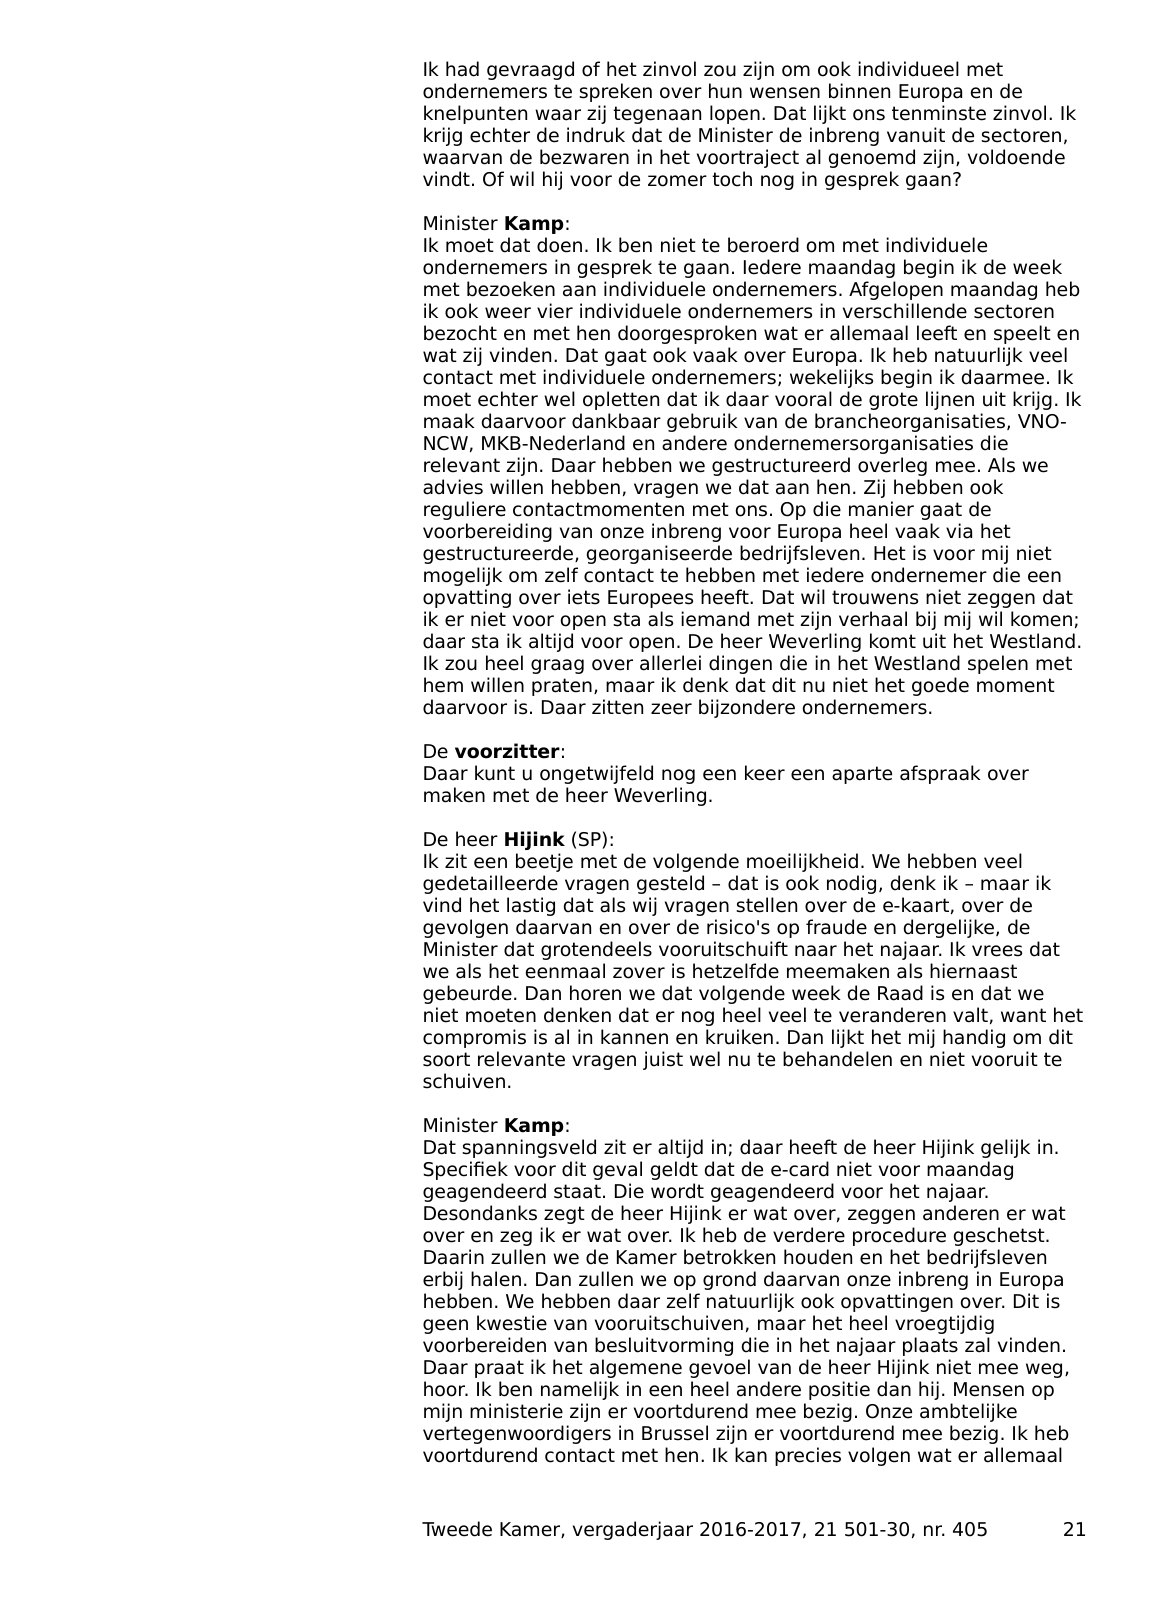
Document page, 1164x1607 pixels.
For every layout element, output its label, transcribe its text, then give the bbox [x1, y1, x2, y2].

text Ik zit een beetje met de volgende moeilijkheid. We hebben veel gedetailleerde vragen gesteld – dat is ook nodig, denk ik – maar ik vind het lastig dat als wij vragen stellen over de e-kaart, over de gevolgen daarvan en over de risico's op fraude en dergelijke, de Minister dat grotendeels vooruitschuift naar het najaar. Ik vrees dat we als het eenmaal zover is hetzelfde meemaken als hiernaast gebeurde. Dan horen we dat volgende week de Raad is en dat we niet moeten denken dat er nog heel veel te veranderen valt, want het compromis is al in kannen en kruiken. Dan lijkt het mij handig om dit soort relevante vragen juist wel nu te behandelen en niet vooruit te schuiven. [422, 851, 1087, 1093]
text De voorzitter: [422, 741, 1087, 763]
text Dat spanningsveld zit er altijd in; daar heeft de heer Hijink gelijk in. Specifiek voor dit geval geldt dat de e-card niet voor maandag geagendeerd staat. Die wordt geagendeerd voor het najaar. Desondanks zegt de heer Hijink er wat over, zeggen anderen er wat over en zeg ik er wat over. Ik heb de verdere procedure geschetst. Daarin zullen we de Kamer betrokken houden en het bedrijfsleven erbij halen. Dan zullen we op grond daarvan onze inbreng in Europa hebben. We hebben daar zelf natuurlijk ook opvattingen over. Dit is geen kwestie van vooruitschuiven, maar het heel vroegtijdig voorbereiden van besluitvorming die in het najaar plaats zal vinden. Daar praat ik het algemene gevoel van de heer Hijink niet mee weg, hoor. Ik ben namelijk in een heel andere positie dan hij. Mensen op mijn ministerie zijn er voortdurend mee bezig. Onze ambtelijke vertegenwoordigers in Brussel zijn er voortdurend mee bezig. Ik heb voortdurend contact met hen. Ik kan precies volgen wat er allemaal [422, 1137, 1087, 1467]
text Daar kunt u ongetwijfeld nog een keer een aparte afspraak over maken met de heer Weverling. [422, 763, 1087, 807]
text De heer Hijink (SP): [422, 829, 1087, 851]
text Ik moet dat doen. Ik ben niet te beroerd om met individuele ondernemers in gesprek te gaan. Iedere maandag begin ik de week met bezoeken aan individuele ondernemers. Afgelopen maandag heb ik ook weer vier individuele ondernemers in verschillende sectoren bezocht en met hen doorgesproken wat er allemaal leeft en speelt en wat zij vinden. Dat gaat ook vaak over Europa. Ik heb natuurlijk veel contact met individuele ondernemers; wekelijks begin ik daarmee. Ik moet echter wel opletten dat ik daar vooral de grote lijnen uit krijg. Ik maak daarvoor dankbaar gebruik van de brancheorganisaties, VNO-NCW, MKB-Nederland en andere ondernemersorganisaties die relevant zijn. Daar hebben we gestructureerd overleg mee. Als we advies willen hebben, vragen we dat aan hen. Zij hebben ook reguliere contactmomenten met ons. Op die manier gaat de voorbereiding van onze inbreng voor Europa heel vaak via het gestructureerde, georganiseerde bedrijfsleven. Het is voor mij niet mogelijk om zelf contact te hebben met iedere ondernemer die een opvatting over iets Europees heeft. Dat wil trouwens niet zeggen dat ik er niet voor open sta als iemand met zijn verhaal bij mij wil komen; daar sta ik altijd voor open. De heer Weverling komt uit het Westland. Ik zou heel graag over allerlei dingen die in het Westland spelen met hem willen praten, maar ik denk dat dit nu niet het goede moment daarvoor is. Daar zitten zeer bijzondere ondernemers. [422, 235, 1087, 719]
text Minister Kamp: [422, 213, 1087, 235]
text Ik had gevraagd of het zinvol zou zijn om ook individueel met ondernemers te spreken over hun wensen binnen Europa en de knelpunten waar zij tegenaan lopen. Dat lijkt ons tenminste zinvol. Ik krijg echter de indruk dat de Minister de inbreng vanuit de sectoren, waarvan de bezwaren in het voortraject al genoemd zijn, voldoende vindt. Of wil hij voor de zomer toch nog in gesprek gaan? [422, 59, 1087, 191]
text Minister Kamp: [422, 1115, 1087, 1137]
